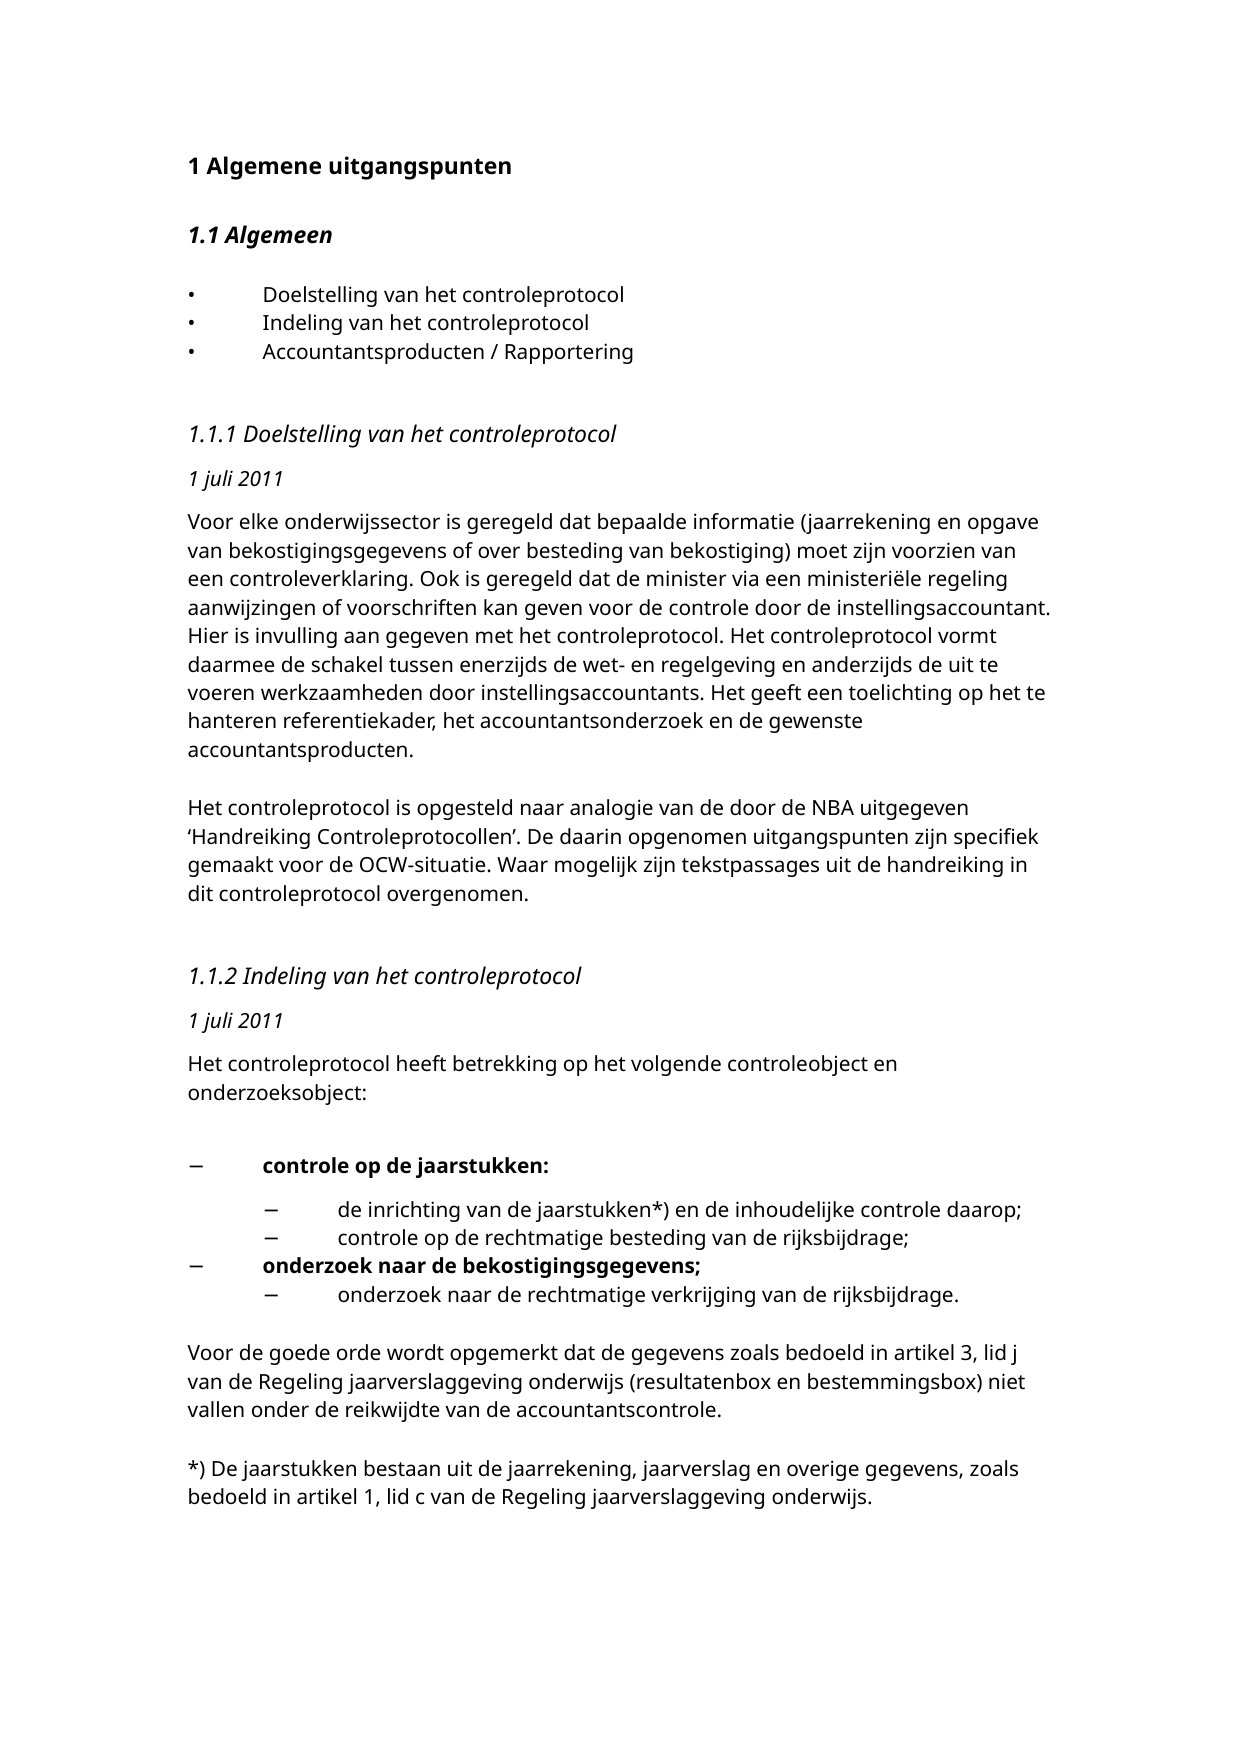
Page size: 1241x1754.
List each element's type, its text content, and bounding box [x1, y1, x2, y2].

list Indeling van het controleprotocol [187, 308, 1053, 337]
list Accountantsproducten / Rapportering [187, 337, 1053, 365]
list de inrichting van de jaarstukken*) en de inhoudelijke controle daarop; [262, 1195, 1053, 1223]
list onderzoek naar de bekostigingsgegevens; [187, 1252, 1053, 1280]
text Het controleprotocol is opgesteld naar analogie van de door de NBA uitgegeven ‘Handreiking Controleprotocollen’. De daarin opgenomen uitgangspunten zijn specifiek gemaakt voor de OCW-situatie. Waar mogelijk zijn tekstpassages uit de handreiking in dit controleprotocol overgenomen. [187, 793, 1053, 907]
list onderzoek naar de rechtmatige verkrijging van de rijksbijdrage. [262, 1280, 1053, 1308]
subtitle 1.1 Algemeen [187, 219, 1053, 250]
text 1 juli 2011 [187, 1006, 1053, 1034]
text 1 juli 2011 [187, 464, 1053, 492]
list Doelstelling van het controleprotocol [187, 280, 1053, 308]
list controle op de rechtmatige besteding van de rijksbijdrage; [262, 1223, 1053, 1252]
text Het controleprotocol heeft betrekking op het volgende controleobject en onderzoeksobject: [187, 1049, 1053, 1106]
text Voor elke onderwijssector is geregeld dat bepaalde informatie (jaarrekening en opgave van bekostigingsgegevens of over besteding van bekostiging) moet zijn voorzien van een controleverklaring. Ook is geregeld dat de minister via een ministeriële regeling aanwijzingen of voorschriften kan geven voor de controle door de instellingsaccountant. Hier is invulling aan gegeven met het controleprotocol. Het controleprotocol vormt daarmee de schakel tussen enerzijds de wet- en regelgeving en anderzijds de uit te voeren werkzaamheden door instellingsaccountants. Het geeft een toelichting op het te hanteren referentiekader, het accountantsonderzoek en de gewenste accountantsproducten. [187, 507, 1053, 763]
text Voor de goede orde wordt opgemerkt dat de gegevens zoals bedoeld in artikel 3, lid j van de Regeling jaarverslaggeving onderwijs (resultatenbox en bestemmingsbox) niet vallen onder de reikwijdte van de accountantscontrole. [187, 1338, 1053, 1424]
subtitle 1 Algemene uitgangspunten [187, 150, 1053, 181]
list controle op de jaarstukken: [187, 1151, 1053, 1180]
subtitle 1.1.1 Doelstelling van het controleprotocol [187, 418, 1053, 449]
subtitle 1.1.2 Indeling van het controleprotocol [187, 960, 1053, 991]
text *) De jaarstukken bestaan uit de jaarrekening, jaarverslag en overige gegevens, zoals bedoeld in artikel 1, lid c van de Regeling jaarverslaggeving onderwijs. [187, 1454, 1053, 1511]
